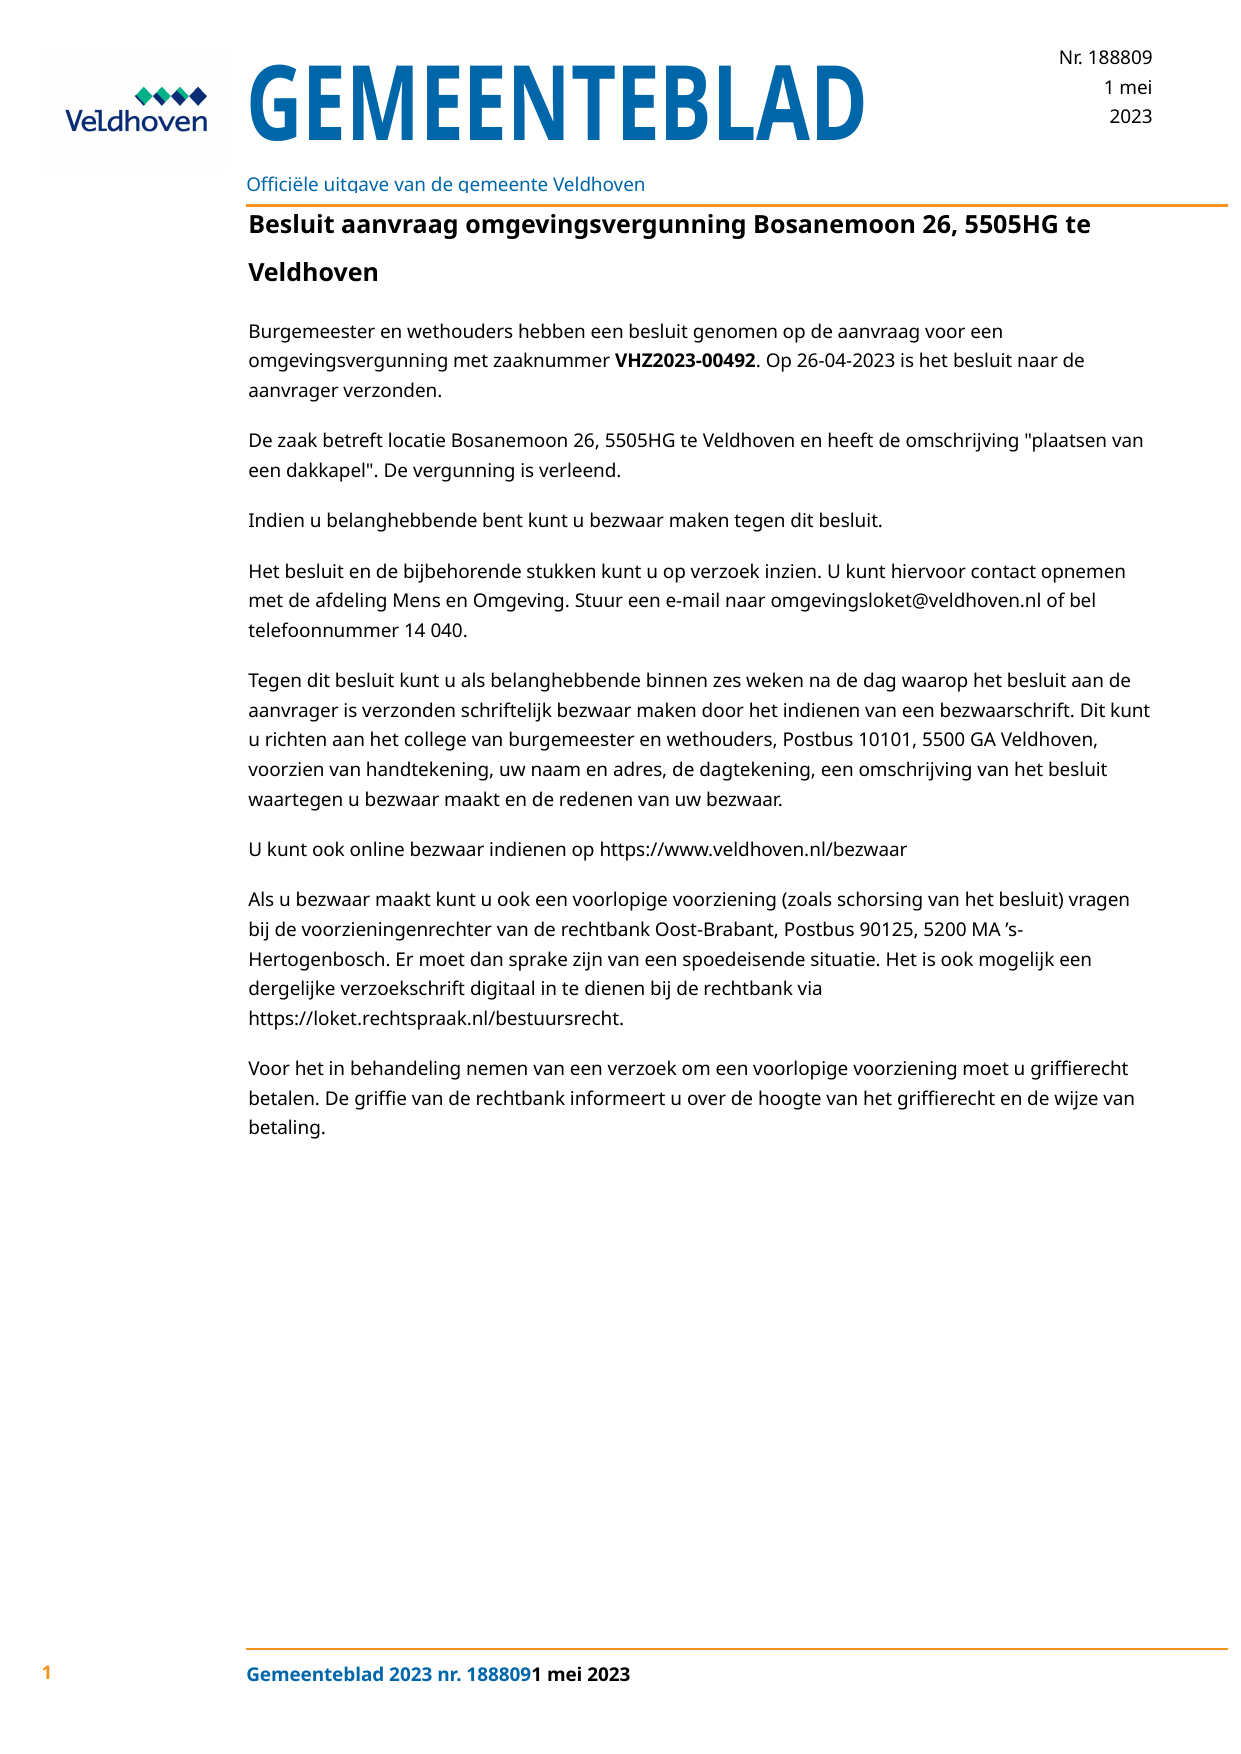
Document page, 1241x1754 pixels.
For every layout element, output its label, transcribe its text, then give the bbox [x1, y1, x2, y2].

text Besluit aanvraag omgevingsvergunning Bosanemoon 26, 5505HG te Veldhoven [248, 207, 1152, 288]
text U kunt ook online bezwaar indienen op https://www.veldhoven.nl/bezwaar [248, 836, 1152, 862]
text Tegen dit besluit kunt u als belanghebbende binnen zes weken na de dag waarop het besluit aan de aanvrager is verzonden schriftelijk bezwaar maken door het indienen van een bezwaarschrift. Dit kunt u richten aan het college van burgemeester en wethouders, Postbus 10101, 5500 GA Veldhoven, voorzien van handtekening, uw naam en adres, de dagtekening, een omschrijving van het besluit waartegen u bezwaar maakt en de redenen van uw bezwaar. [248, 667, 1152, 812]
text Burgemeester en wethouders hebben een besluit genomen op de aanvraag voor een omgevingsvergunning met zaaknummer VHZ2023-00492. Op 26-04-2023 is het besluit naar de aanvrager verzonden. [248, 318, 1152, 403]
text Als u bezwaar maakt kunt u ook een voorlopige voorziening (zoals schorsing van het besluit) vragen bij de voorzieningenrechter van de rechtbank Oost-Brabant, Postbus 90125, 5200 MA ’s-Hertogenbosch. Er moet dan sprake zijn van een spoedeisende situatie. Het is ook mogelijk een dergelijke verzoekschrift digitaal in te dienen bij de rechtbank via https://loket.rechtspraak.nl/bestuursrecht. [248, 887, 1152, 1031]
text De zaak betreft locatie Bosanemoon 26, 5505HG te Veldhoven en heeft de omschrijving "plaatsen van een dakkapel". De vergunning is verleend. [248, 427, 1152, 483]
text Indien u belanghebbende bent kunt u bezwaar maken tegen dit besluit. [248, 507, 1152, 533]
picture [41, 47, 231, 172]
text Het besluit en de bijbehorende stukken kunt u op verzoek inzien. U kunt hiervoor contact opnemen met de afdeling Mens en Omgeving. Stuur een e-mail naar omgevingsloket@veldhoven.nl of bel telefoonnummer 14 040. [248, 558, 1152, 643]
text Voor het in behandeling nemen van een verzoek om een voorlopige voorziening moet u griffierecht betalen. De griffie van de rechtbank informeert u over de hoogte van het griffierecht en de wijze van betaling. [248, 1055, 1152, 1140]
